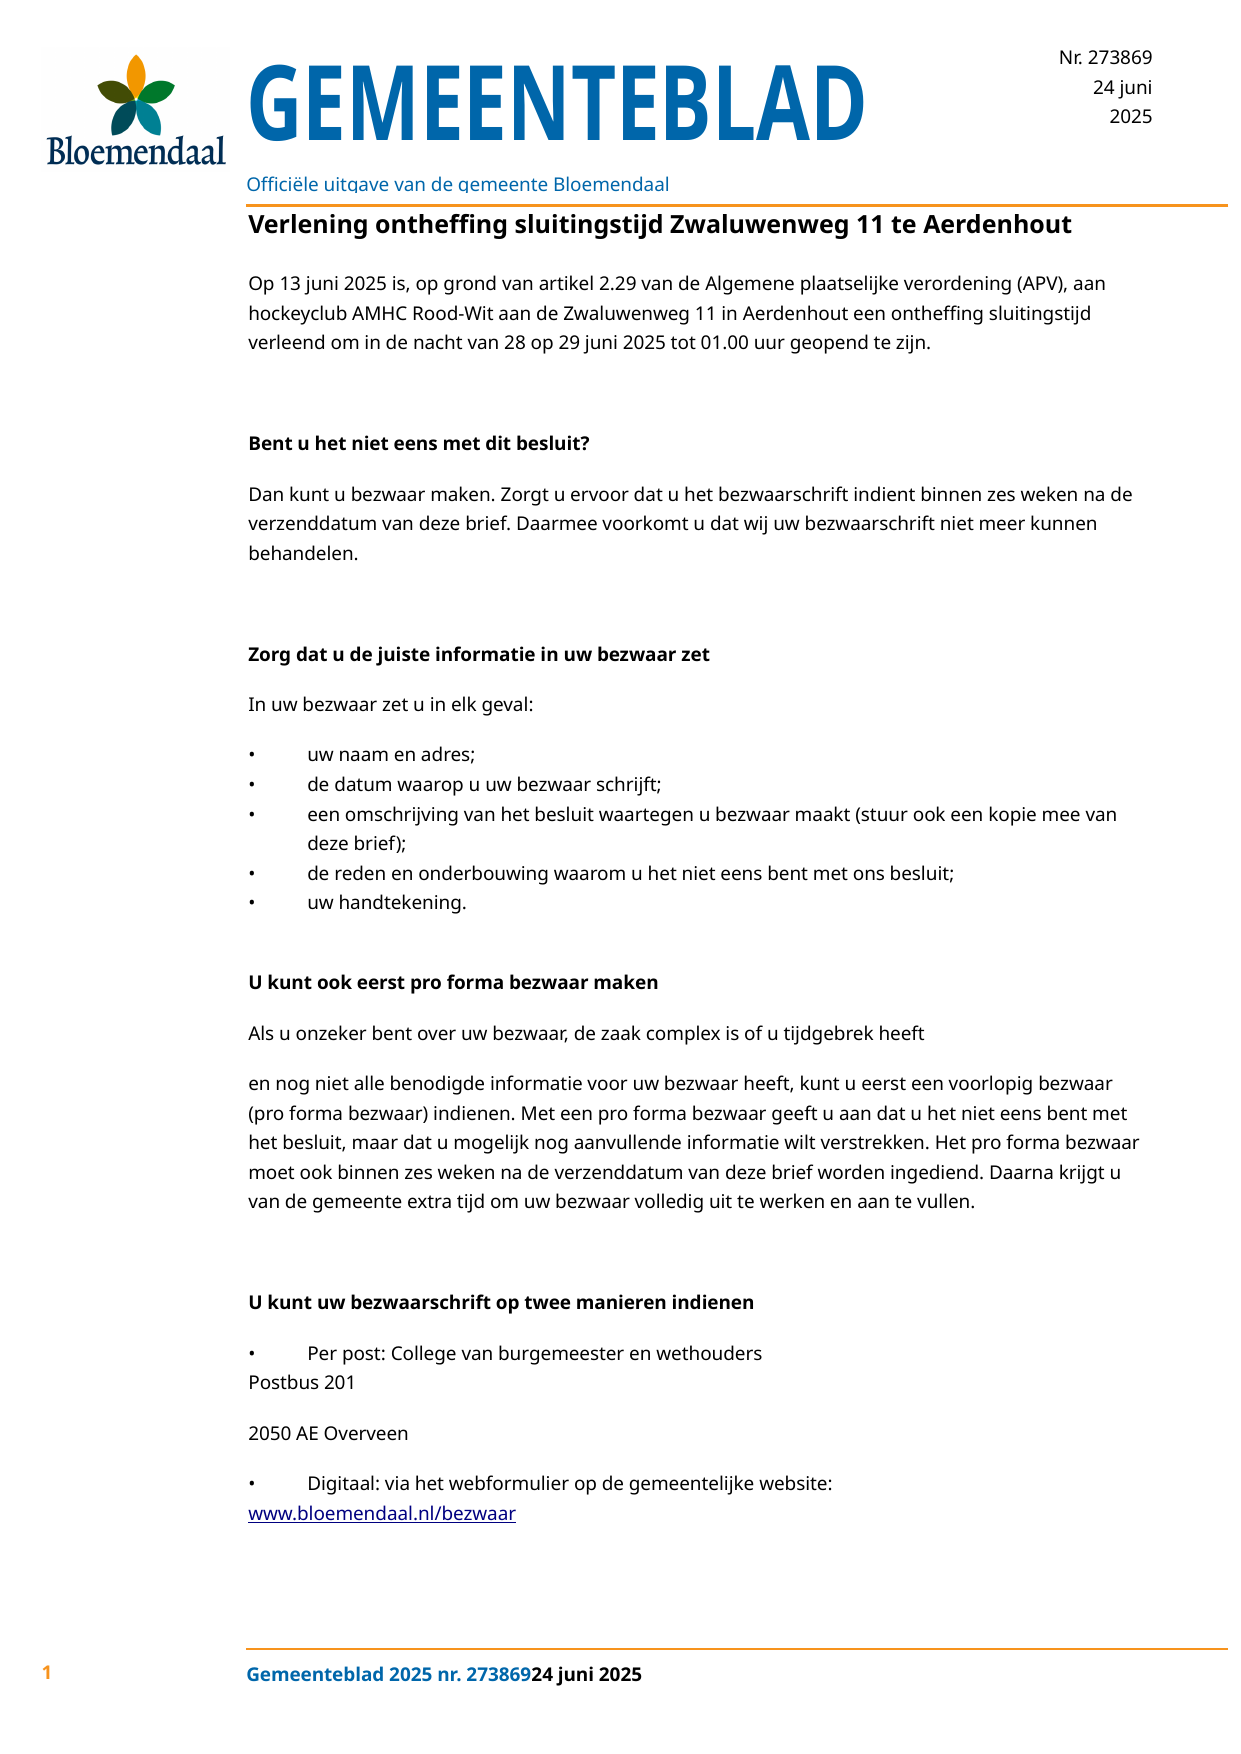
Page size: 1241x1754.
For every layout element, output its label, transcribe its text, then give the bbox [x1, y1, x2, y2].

text Zorg dat u de juiste informatie in uw bezwaar zet [248, 641, 1152, 666]
list Digitaal: via het webformulier op de gemeentelijke website: [248, 1470, 1152, 1496]
text Dan kunt u bezwaar maken. Zorgt u ervoor dat u het bezwaarschrift indient binnen zes weken na de verzenddatum van deze brief. Daarmee voorkomt u dat wij uw bezwaarschrift niet meer kunnen behandelen. [248, 481, 1152, 566]
picture [41, 47, 231, 172]
text U kunt uw bezwaarschrift op twee manieren indienen [248, 1289, 1152, 1315]
text Bent u het niet eens met dit besluit? [248, 430, 1152, 456]
text U kunt ook eerst pro forma bezwaar maken [248, 969, 1152, 995]
list uw naam en adres; [248, 742, 1152, 767]
text Postbus 201 [248, 1369, 1152, 1395]
text www.bloemendaal.nl/bezwaar [248, 1500, 1152, 1526]
text In uw bezwaar zet u in elk geval: [248, 691, 1152, 717]
text 2050 AE Overveen [248, 1420, 1152, 1446]
text Verlening ontheffing sluitingstijd Zwaluwenweg 11 te Aerdenhout [248, 207, 1152, 241]
list een omschrijving van het besluit waartegen u bezwaar maakt (stuur ook een kopie mee van deze brief); [248, 801, 1152, 856]
list uw handtekening. [248, 889, 1152, 915]
text en nog niet alle benodigde informatie voor uw bezwaar heeft, kunt u eerst een voorlopig bezwaar (pro forma bezwaar) indienen. Met een pro forma bezwaar geeft u aan dat u het niet eens bent met het besluit, maar dat u mogelijk nog aanvullende informatie wilt verstrekken. Het pro forma bezwaar moet ook binnen zes weken na de verzenddatum van deze brief worden ingediend. Daarna krijgt u van de gemeente extra tijd om uw bezwaar volledig uit te werken en aan te vullen. [248, 1070, 1152, 1214]
text Als u onzeker bent over uw bezwaar, de zaak complex is of u tijdgebrek heeft [248, 1020, 1152, 1046]
list de datum waarop u uw bezwaar schrijft; [248, 771, 1152, 797]
list Per post: College van burgemeester en wethouders [248, 1340, 1152, 1366]
list de reden en onderbouwing waarom u het niet eens bent met ons besluit; [248, 860, 1152, 886]
text Op 13 juni 2025 is, op grond van artikel 2.29 van de Algemene plaatselijke verordening (APV), aan hockeyclub AMHC Rood-Wit aan de Zwaluwenweg 11 in Aerdenhout een ontheffing sluitingstijd verleend om in de nacht van 28 op 29 juni 2025 tot 01.00 uur geopend te zijn. [248, 270, 1152, 355]
